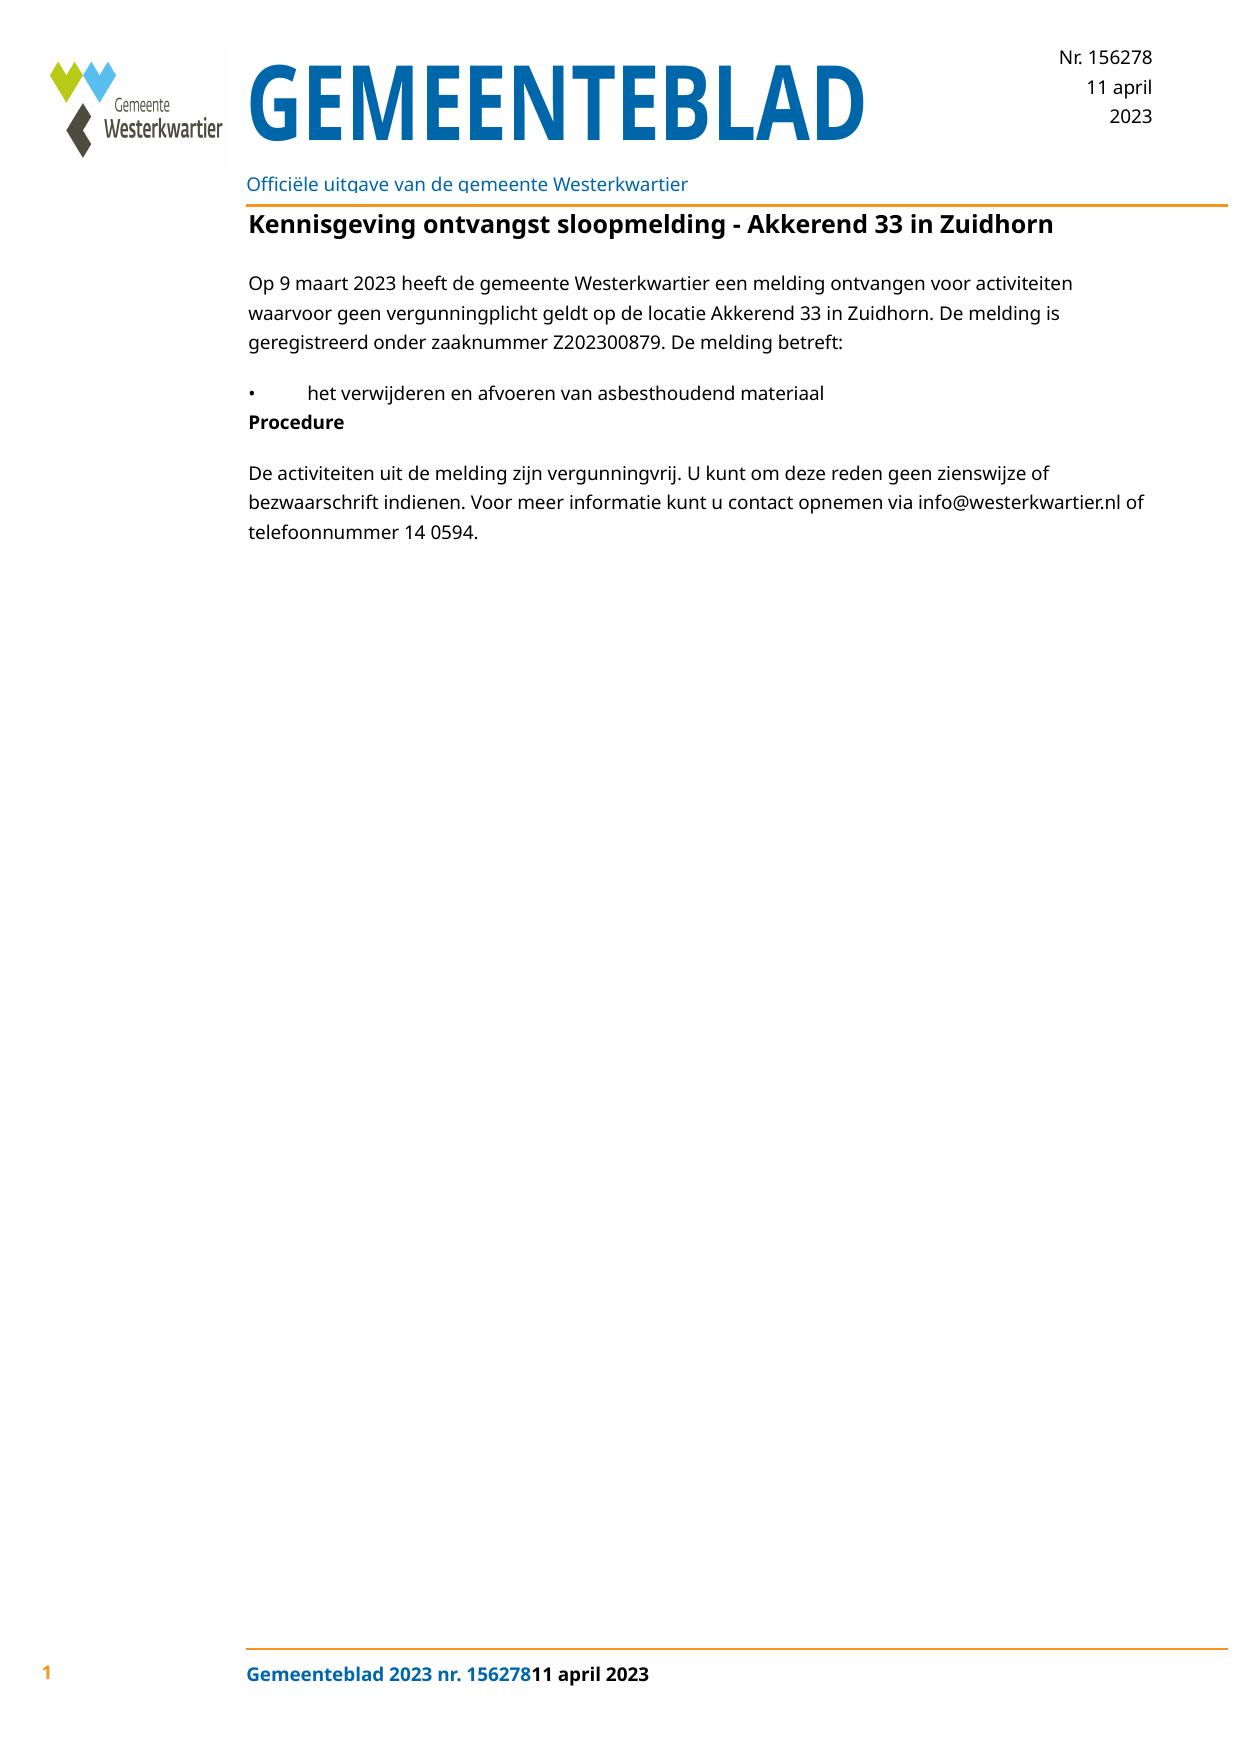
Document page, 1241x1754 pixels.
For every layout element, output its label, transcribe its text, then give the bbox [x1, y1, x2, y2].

list het verwijderen en afvoeren van asbesthoudend materiaal [248, 380, 1152, 406]
text Op 9 maart 2023 heeft de gemeente Westerkwartier een melding ontvangen voor activiteiten waarvoor geen vergunningplicht geldt op de locatie Akkerend 33 in Zuidhorn. De melding is geregistreerd onder zaaknummer Z202300879. De melding betreft: [248, 270, 1152, 355]
text Procedure [248, 409, 1152, 435]
picture [41, 47, 231, 172]
text De activiteiten uit de melding zijn vergunningvrij. U kunt om deze reden geen zienswijze of bezwaarschrift indienen. Voor meer informatie kunt u contact opnemen via info@westerkwartier.nl of telefoonnummer 14 0594. [248, 460, 1152, 545]
text Kennisgeving ontvangst sloopmelding - Akkerend 33 in Zuidhorn [248, 207, 1152, 241]
